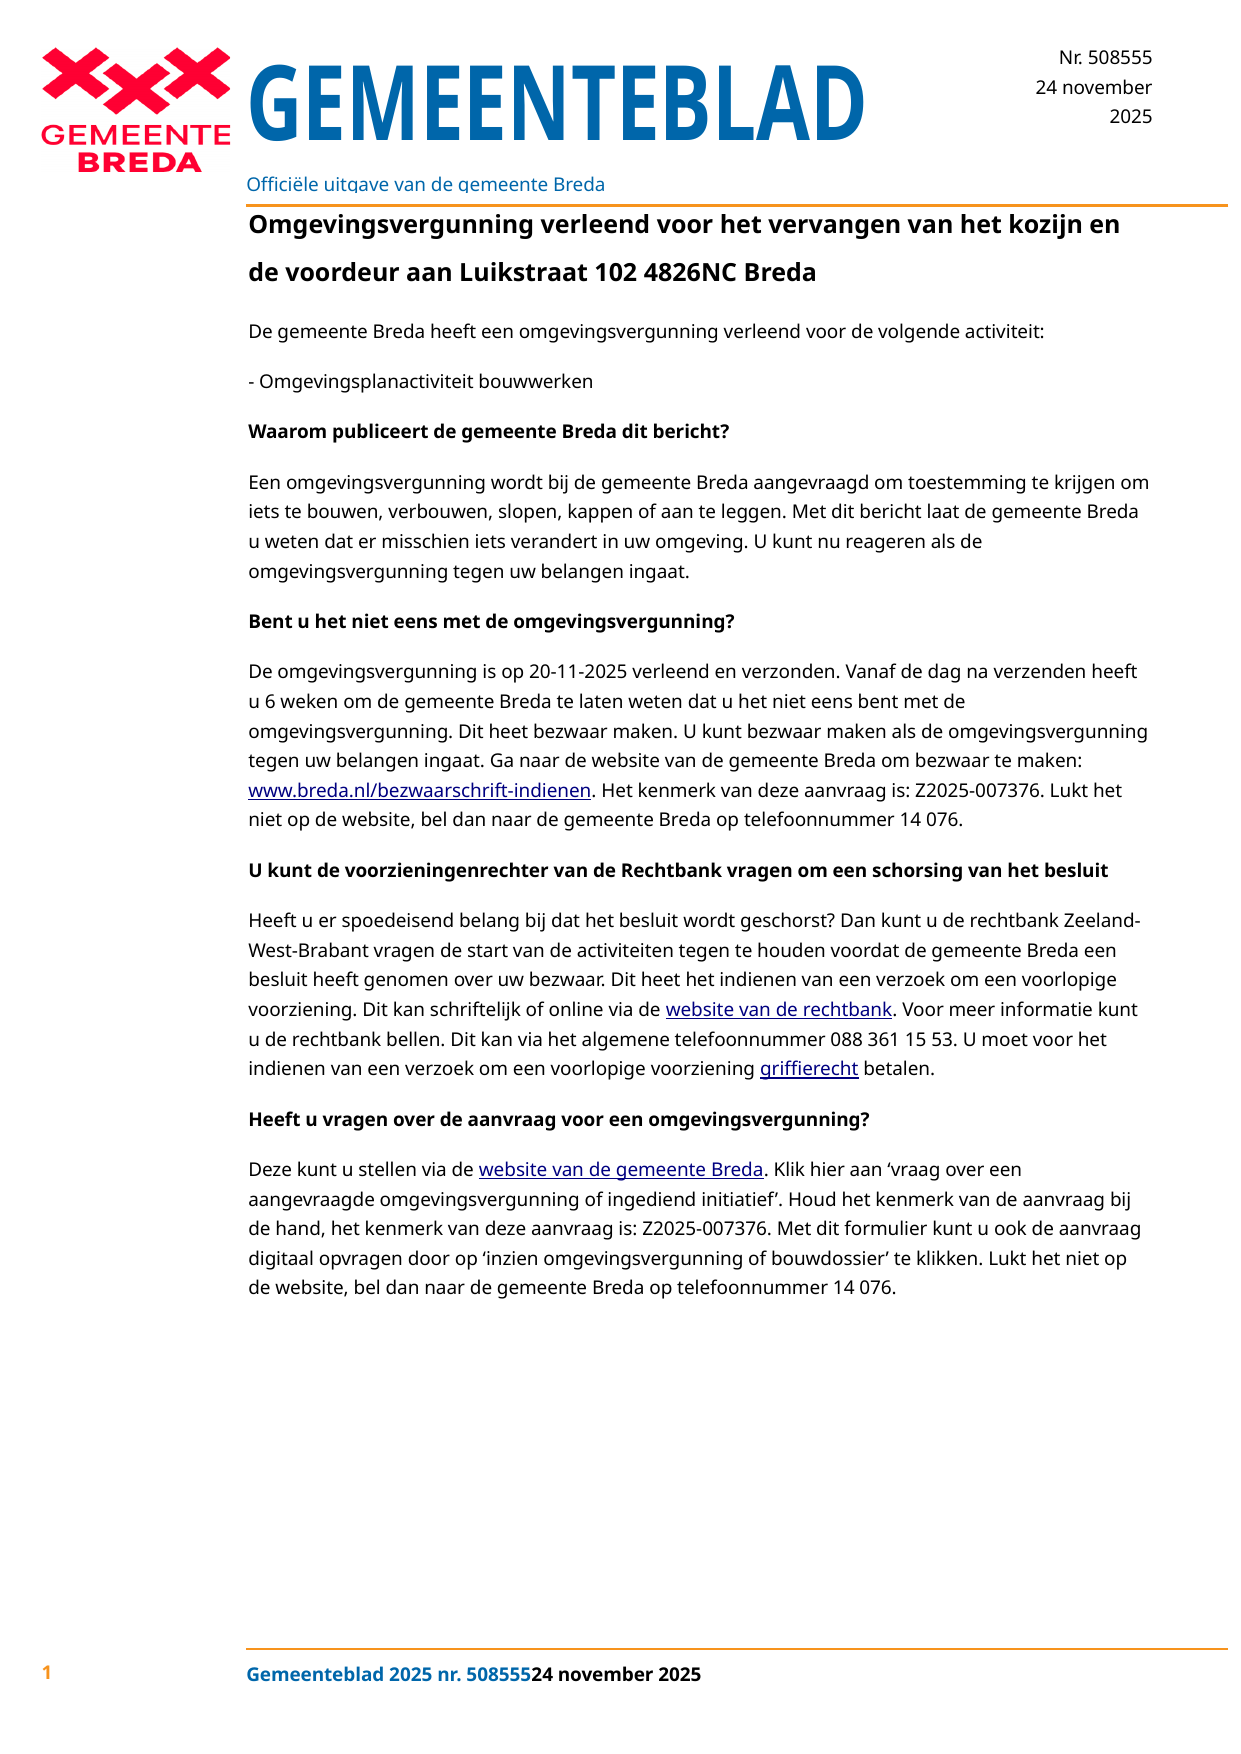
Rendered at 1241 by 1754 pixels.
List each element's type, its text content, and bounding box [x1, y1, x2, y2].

picture [41, 47, 231, 172]
text Omgevingsvergunning verleend voor het vervangen van het kozijn en de voordeur aan Luikstraat 102 4826NC Breda [248, 207, 1152, 288]
text Heeft u er spoedeisend belang bij dat het besluit wordt geschorst? Dan kunt u de rechtbank Zeeland-West-Brabant vragen de start van de activiteiten tegen te houden voordat de gemeente Breda een besluit heeft genomen over uw bezwaar. Dit heet het indienen van een verzoek om een voorlopige voorziening. Dit kan schriftelijk of online via de website van de rechtbank. Voor meer informatie kunt u de rechtbank bellen. Dit kan via het algemene telefoonnummer 088 361 15 53. U moet voor het indienen van een verzoek om een voorlopige voorziening griffierecht betalen. [248, 907, 1152, 1081]
text Een omgevingsvergunning wordt bij de gemeente Breda aangevraagd om toestemming te krijgen om iets te bouwen, verbouwen, slopen, kappen of aan te leggen. Met dit bericht laat de gemeente Breda u weten dat er misschien iets verandert in uw omgeving. U kunt nu reageren als de omgevingsvergunning tegen uw belangen ingaat. [248, 469, 1152, 584]
text De omgevingsvergunning is op 20-11-2025 verleend en verzonden. Vanaf de dag na verzenden heeft u 6 weken om de gemeente Breda te laten weten dat u het niet eens bent met de omgevingsvergunning. Dit heet bezwaar maken. U kunt bezwaar maken als de omgevingsvergunning tegen uw belangen ingaat. Ga naar de website van de gemeente Breda om bezwaar te maken: www.breda.nl/bezwaarschrift-indienen. Het kenmerk van deze aanvraag is: Z2025-007376. Lukt het niet op de website, bel dan naar de gemeente Breda op telefoonnummer 14 076. [248, 659, 1152, 832]
text Bent u het niet eens met de omgevingsvergunning? [248, 608, 1152, 634]
text - Omgevingsplanactiviteit bouwwerken [248, 368, 1152, 394]
text Deze kunt u stellen via de website van de gemeente Breda. Klik hier aan ‘vraag over een aangevraagde omgevingsvergunning of ingediend initiatief’. Houd het kenmerk van de aanvraag bij de hand, het kenmerk van deze aanvraag is: Z2025-007376. Met dit formulier kunt u ook de aanvraag digitaal opvragen door op ‘inzien omgevingsvergunning of bouwdossier’ te klikken. Lukt het niet op de website, bel dan naar de gemeente Breda op telefoonnummer 14 076. [248, 1156, 1152, 1300]
text Waarom publiceert de gemeente Breda dit bericht? [248, 419, 1152, 444]
text Heeft u vragen over de aanvraag voor een omgevingsvergunning? [248, 1106, 1152, 1132]
text De gemeente Breda heeft een omgevingsvergunning verleend voor de volgende activiteit: [248, 318, 1152, 344]
text U kunt de voorzieningenrechter van de Rechtbank vragen om een schorsing van het besluit [248, 857, 1152, 883]
